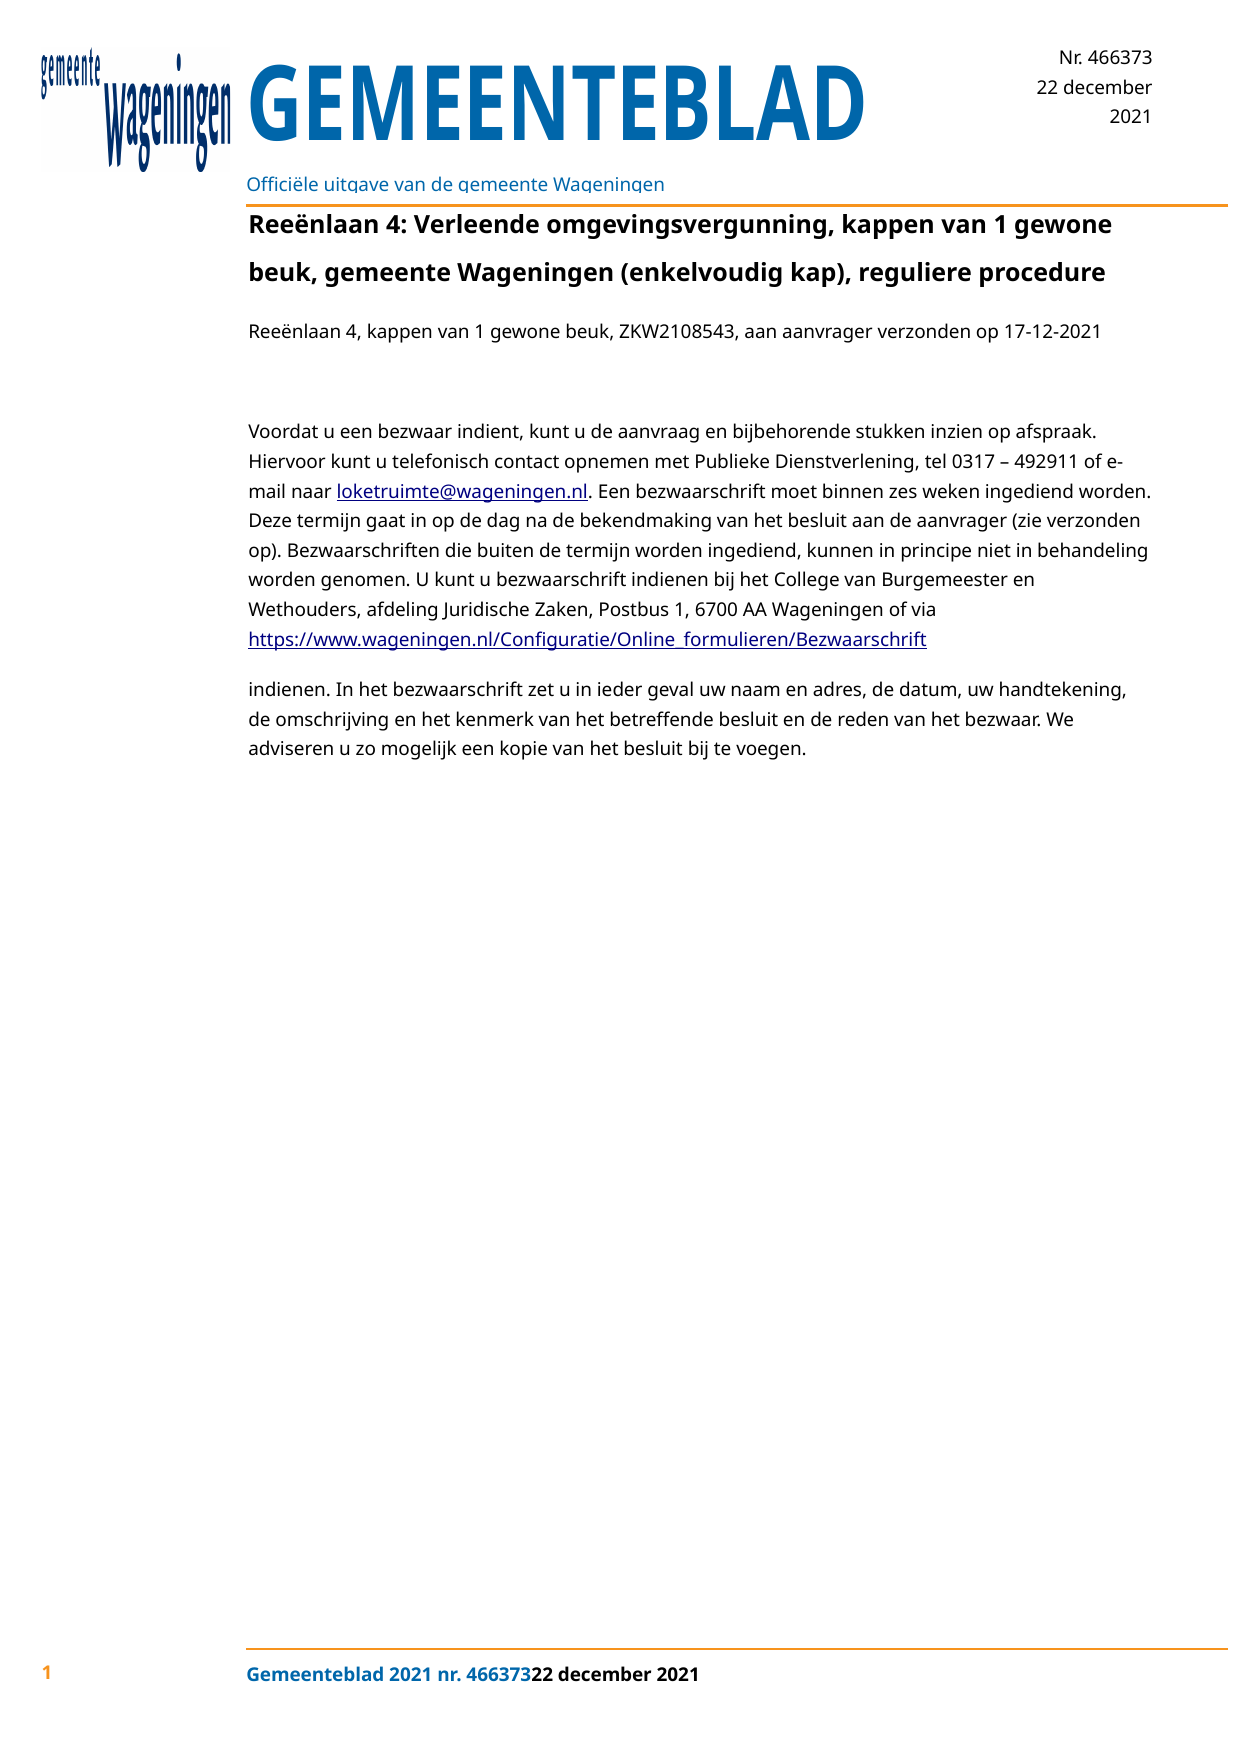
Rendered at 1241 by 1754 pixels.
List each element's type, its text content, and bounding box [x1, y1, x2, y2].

text indienen. In het bezwaarschrift zet u in ieder geval uw naam en adres, de datum, uw handtekening, de omschrijving en het kenmerk van het betreffende besluit en de reden van het bezwaar. We adviseren u zo mogelijk een kopie van het besluit bij te voegen. [248, 676, 1152, 761]
text Reeënlaan 4: Verleende omgevingsvergunning, kappen van 1 gewone beuk, gemeente Wageningen (enkelvoudig kap), reguliere procedure [248, 207, 1152, 288]
text Reeënlaan 4, kappen van 1 gewone beuk, ZKW2108543, aan aanvrager verzonden op 17-12-2021 [248, 318, 1152, 344]
text Voordat u een bezwaar indient, kunt u de aanvraag en bijbehorende stukken inzien op afspraak. Hiervoor kunt u telefonisch contact opnemen met Publieke Dienstverlening, tel 0317 – 492911 of e-mail naar loketruimte@wageningen.nl. Een bezwaarschrift moet binnen zes weken ingediend worden. Deze termijn gaat in op de dag na de bekendmaking van het besluit aan de aanvrager (zie verzonden op). Bezwaarschriften die buiten de termijn worden ingediend, kunnen in principe niet in behandeling worden genomen. U kunt u bezwaarschrift indienen bij het College van Burgemeester en Wethouders, afdeling Juridische Zaken, Postbus 1, 6700 AA Wageningen of via https://www.wageningen.nl/Configuratie/Online_formulieren/Bezwaarschrift [248, 419, 1152, 652]
picture [41, 47, 231, 172]
